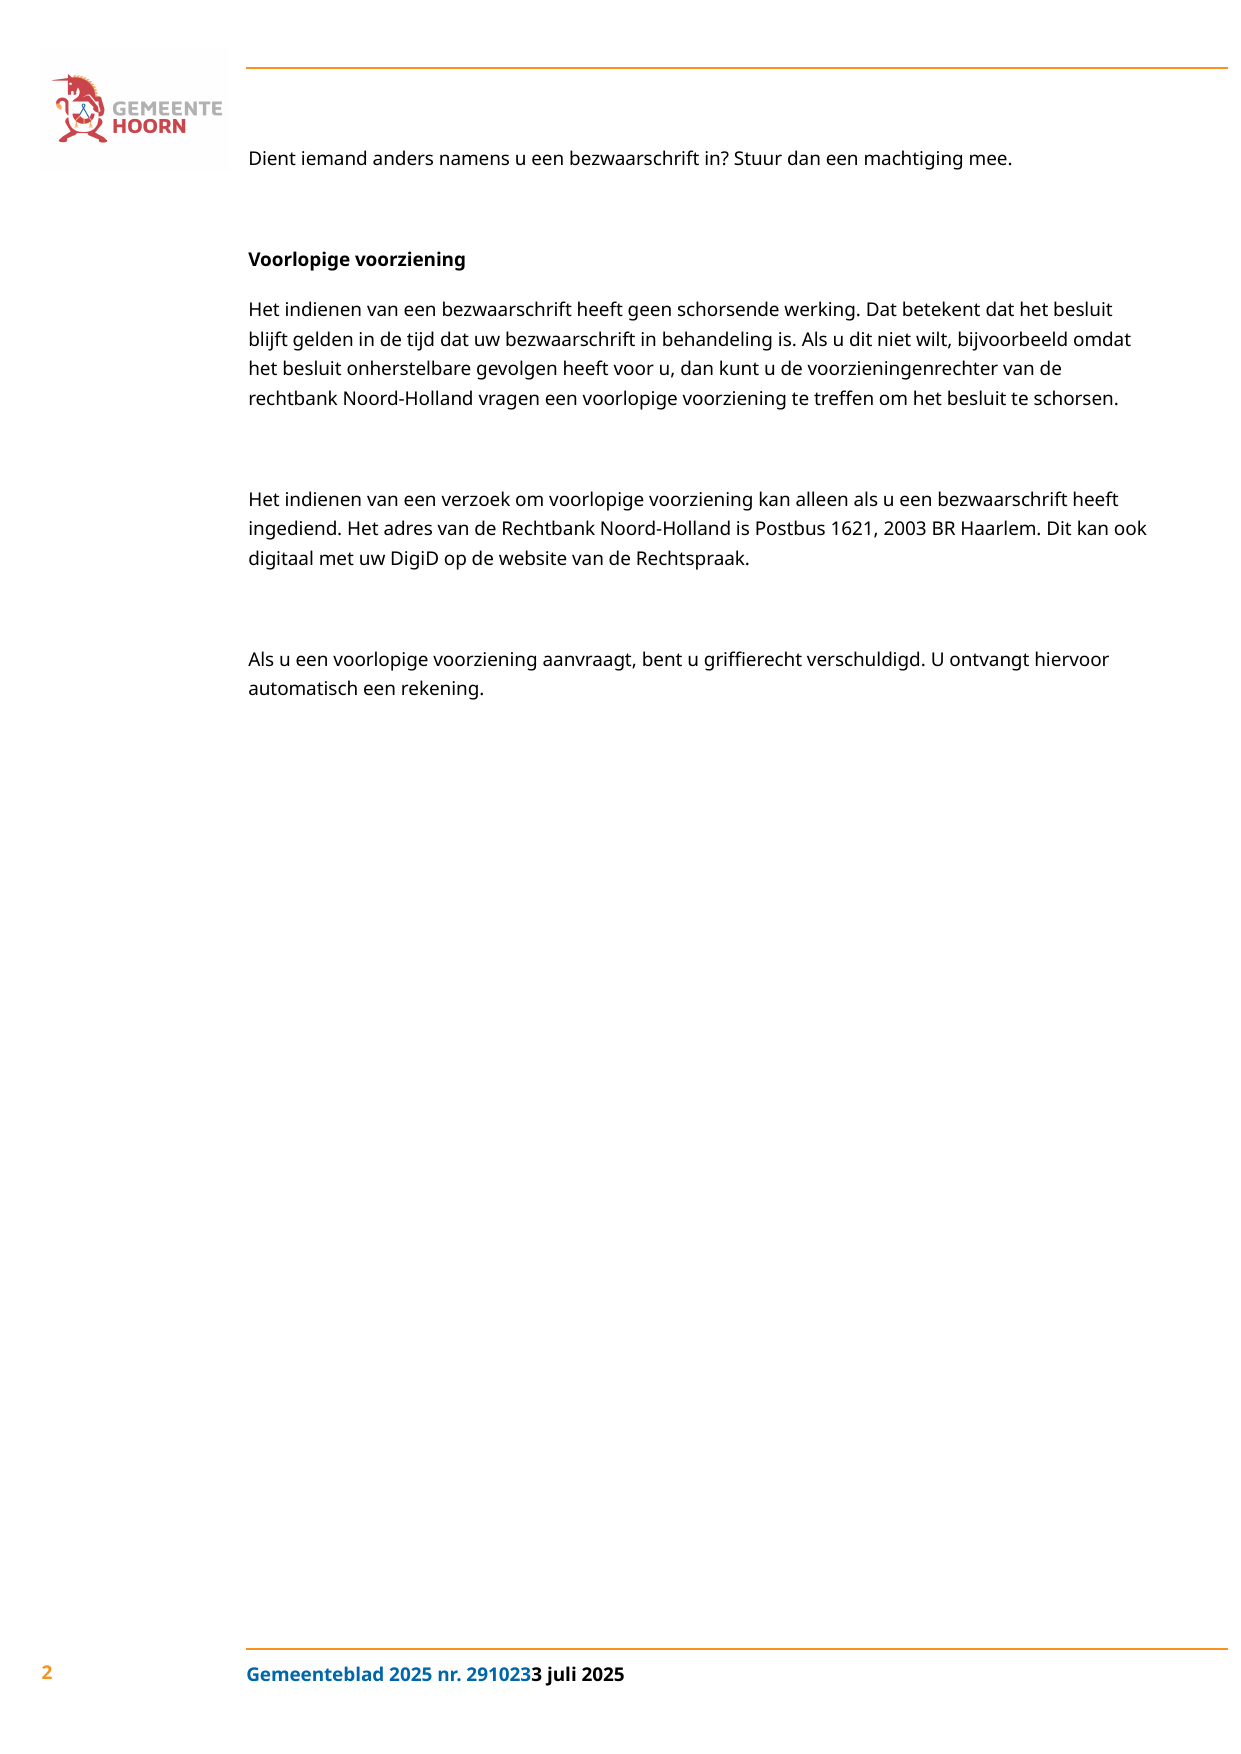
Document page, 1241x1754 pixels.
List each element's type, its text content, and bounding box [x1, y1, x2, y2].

text Dient iemand anders namens u een bezwaarschrift in? Stuur dan een machtiging mee. [248, 145, 1152, 171]
text Het indienen van een bezwaarschrift heeft geen schorsende werking. Dat betekent dat het besluit blijft gelden in de tijd dat uw bezwaarschrift in behandeling is. Als u dit niet wilt, bijvoorbeeld omdat het besluit onherstelbare gevolgen heeft voor u, dan kunt u de voorzieningenrechter van de rechtbank Noord-Holland vragen een voorlopige voorziening te treffen om het besluit te schorsen. [248, 296, 1152, 411]
text Als u een voorlopige voorziening aanvraagt, bent u griffierecht verschuldigd. U ontvangt hiervoor automatisch een rekening. [248, 646, 1152, 701]
text Het indienen van een verzoek om voorlopige voorziening kan alleen als u een bezwaarschrift heeft ingediend. Het adres van de Rechtbank Noord-Holland is Postbus 1621, 2003 BR Haarlem. Dit kan ook digitaal met uw DigiD op de website van de Rechtspraak. [248, 486, 1152, 571]
picture [41, 47, 231, 172]
text Voorlopige voorziening [248, 246, 1152, 272]
